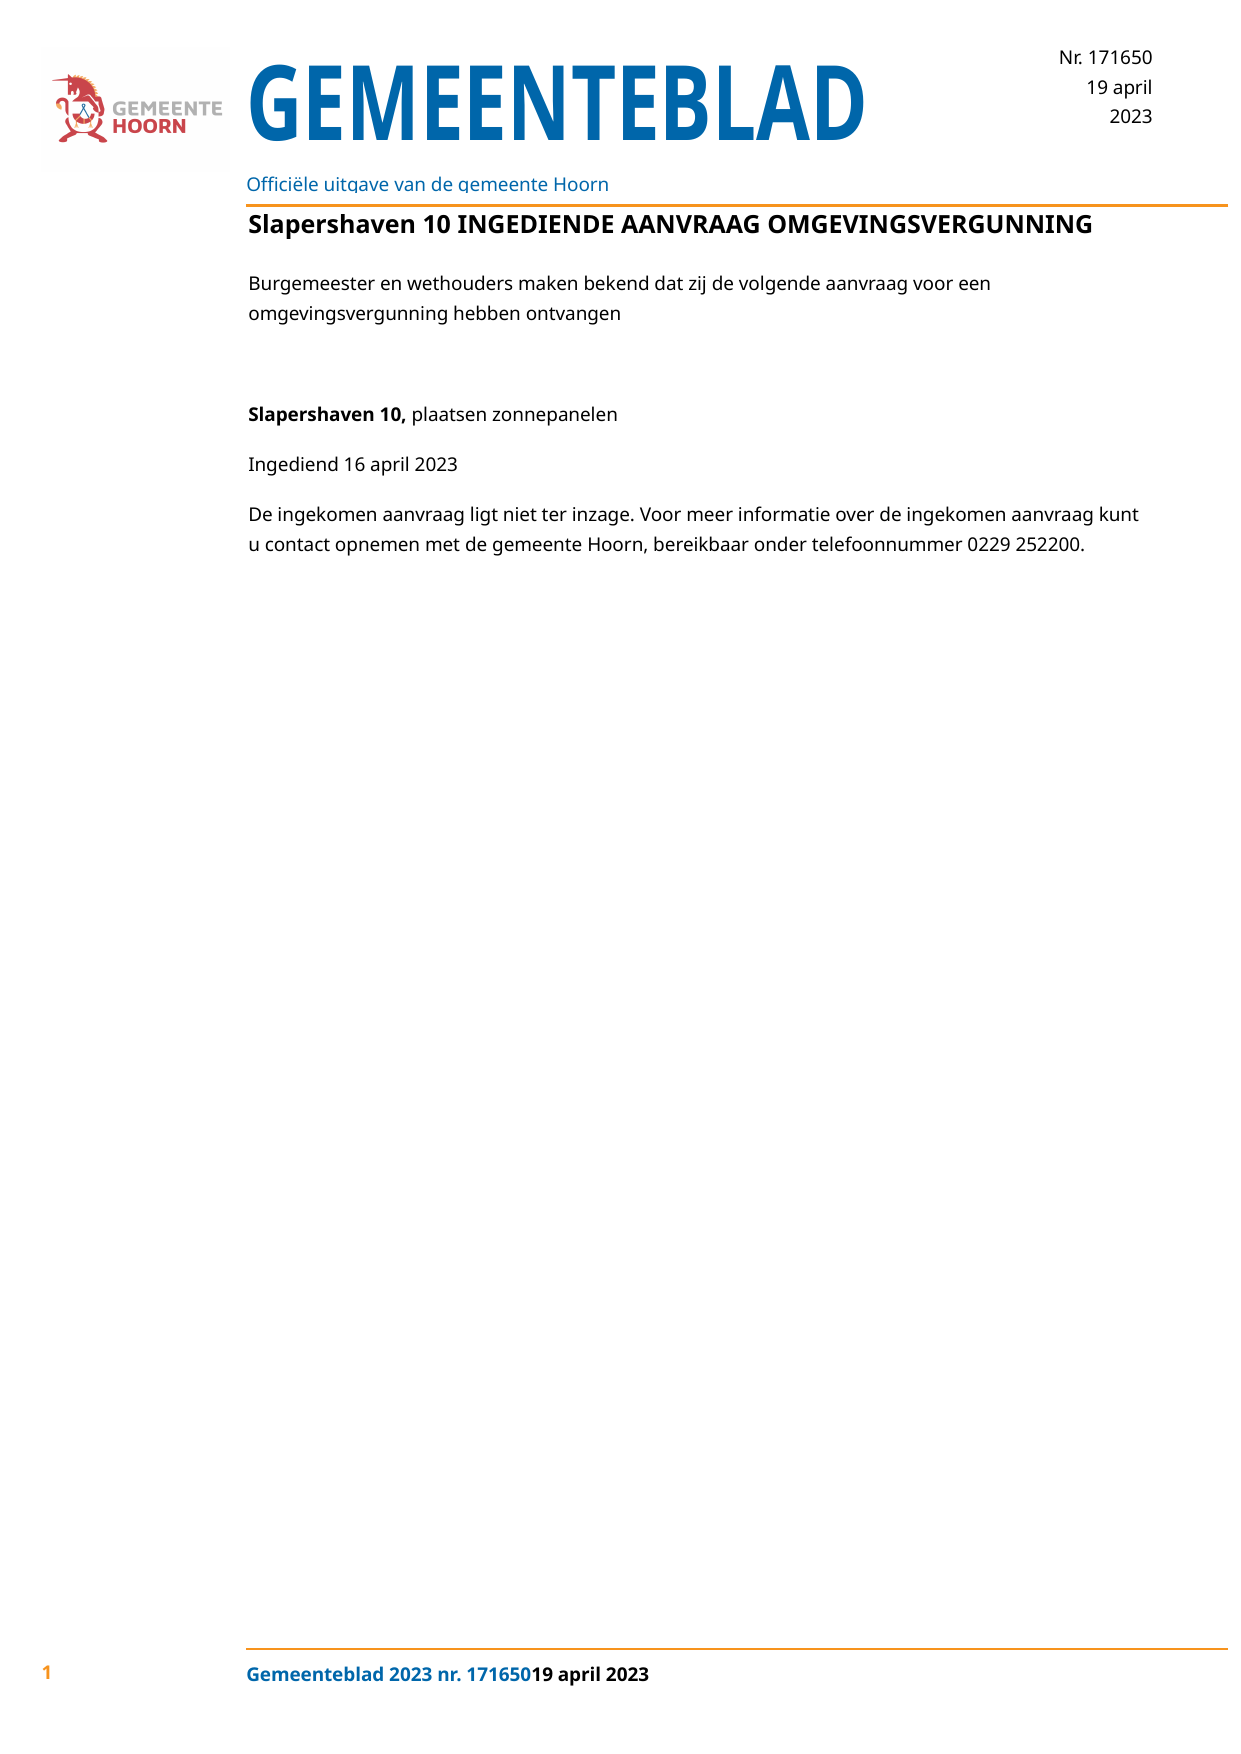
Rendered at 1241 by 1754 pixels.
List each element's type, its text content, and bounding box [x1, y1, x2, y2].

picture [41, 47, 231, 172]
text Ingediend 16 april 2023 [248, 451, 1152, 477]
text De ingekomen aanvraag ligt niet ter inzage. Voor meer informatie over de ingekomen aanvraag kunt u contact opnemen met de gemeente Hoorn, bereikbaar onder telefoonnummer 0229 252200. [248, 502, 1152, 557]
text Slapershaven 10 INGEDIENDE AANVRAAG OMGEVINGSVERGUNNING [248, 207, 1152, 241]
text Burgemeester en wethouders maken bekend dat zij de volgende aanvraag voor een omgevingsvergunning hebben ontvangen [248, 270, 1152, 326]
text Slapershaven 10, plaatsen zonnepanelen [248, 401, 1152, 426]
